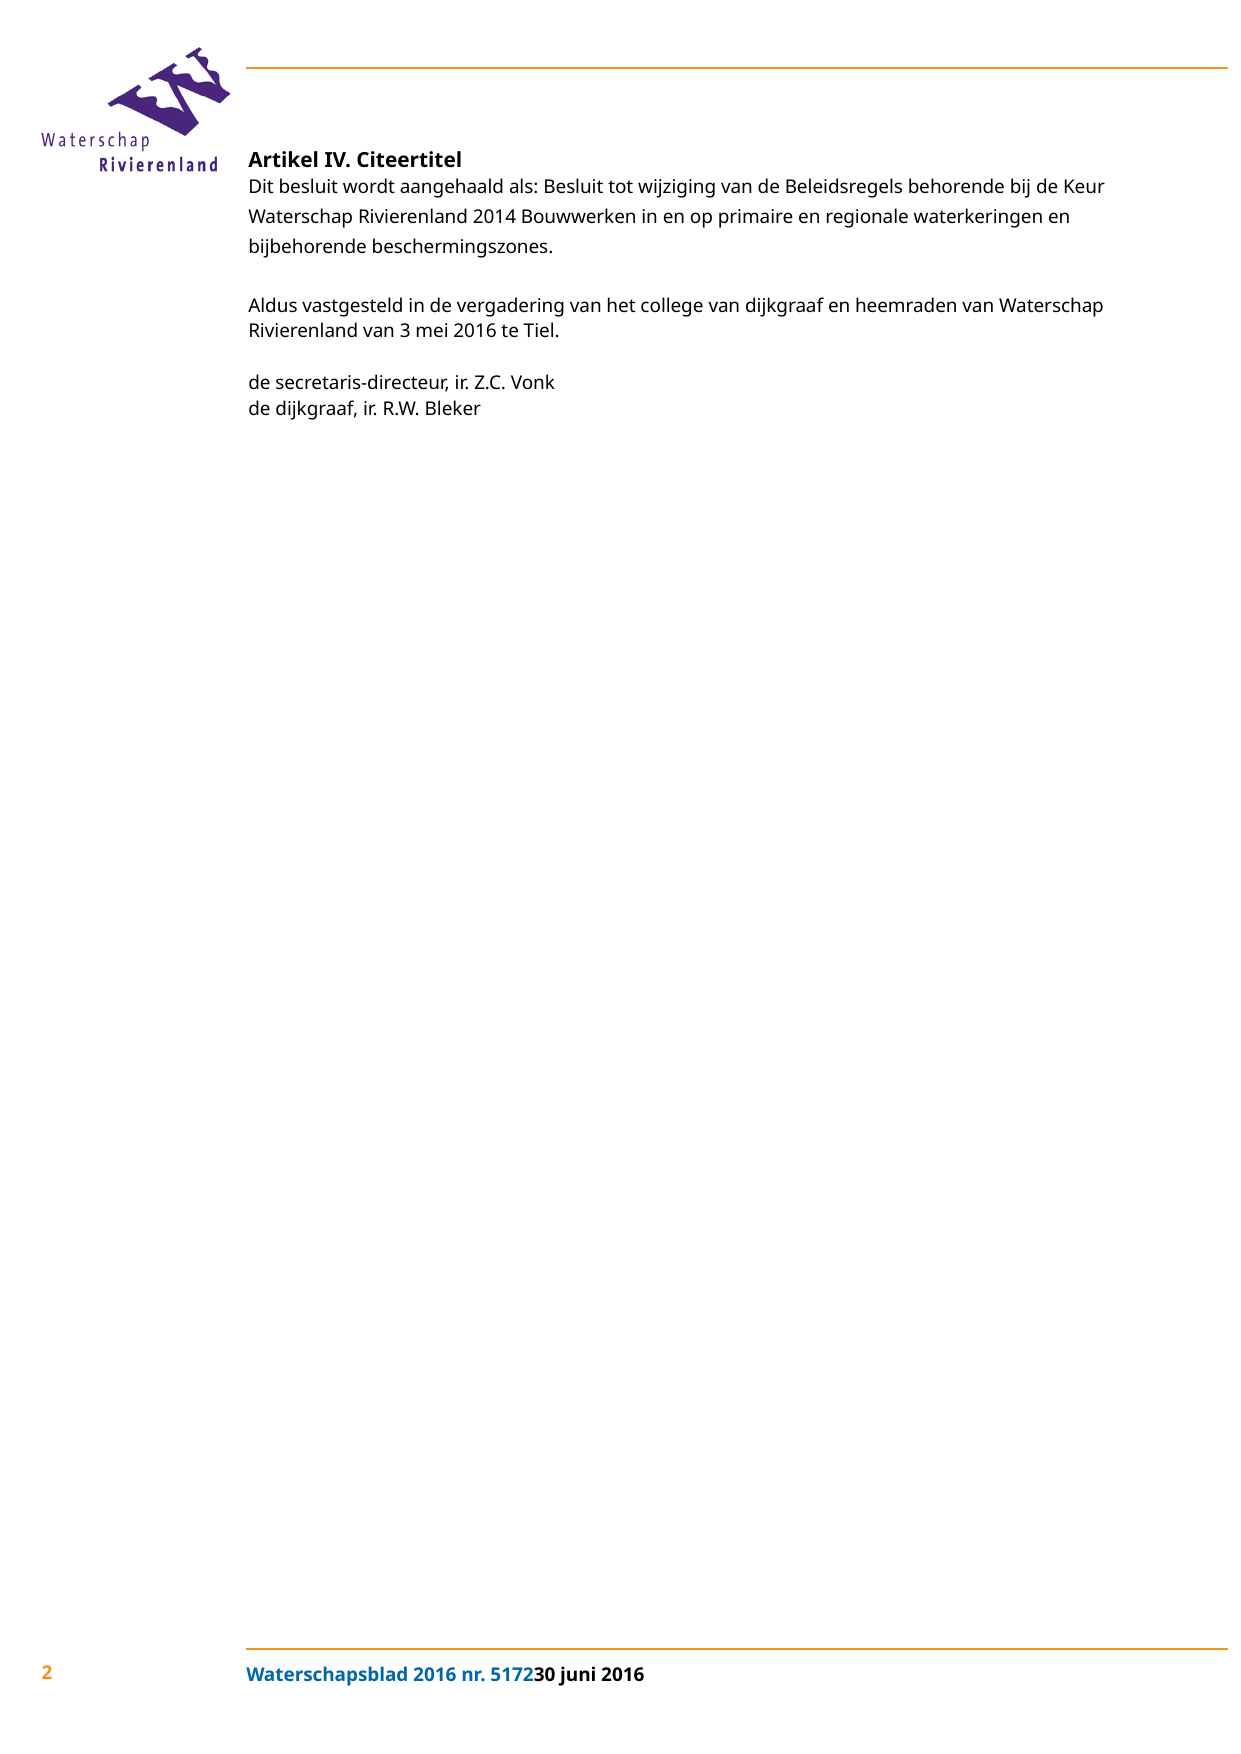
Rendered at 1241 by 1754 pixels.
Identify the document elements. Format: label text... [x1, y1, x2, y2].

text de secretaris-directeur, ir. Z.C. Vonk [248, 369, 1152, 395]
text Dit besluit wordt aangehaald als: Besluit tot wijziging van de Beleidsregels behorende bij de Keur Waterschap Rivierenland 2014 Bouwwerken in en op primaire en regionale waterkeringen en bijbehorende beschermingszones. [248, 174, 1152, 258]
picture [41, 47, 231, 172]
text Aldus vastgesteld in de vergadering van het college van dijkgraaf en heemraden van Waterschap Rivierenland van 3 mei 2016 te Tiel. [248, 292, 1152, 343]
text de dijkgraaf, ir. R.W. Bleker [248, 395, 1152, 421]
text Artikel IV. Citeertitel [248, 145, 1152, 174]
